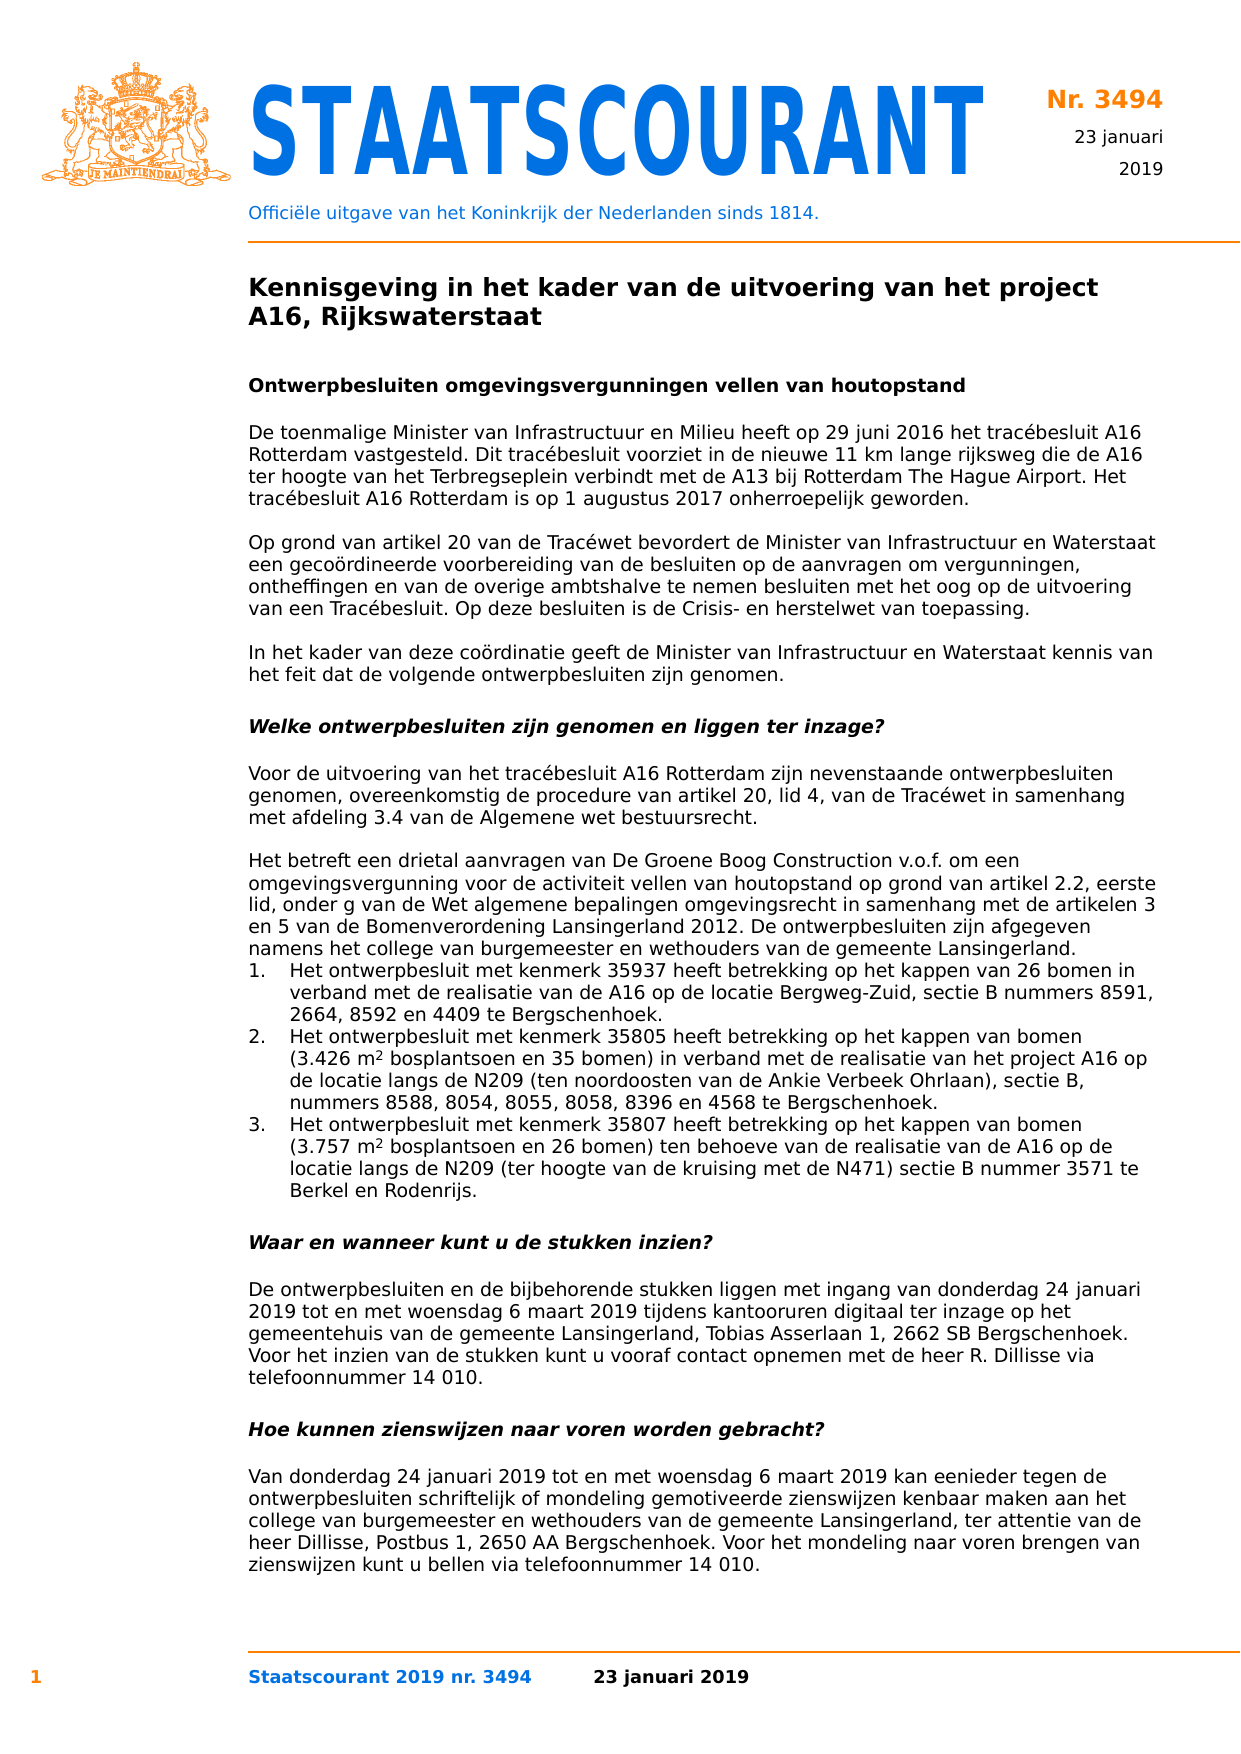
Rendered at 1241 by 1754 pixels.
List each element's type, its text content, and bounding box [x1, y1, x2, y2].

text 3. Het ontwerpbesluit met kenmerk 35807 heeft betrekking op het kappen van bomen (3.757 m2 bosplantsoen en 26 bomen) ten behoeve van de realisatie van de A16 op de locatie langs de N209 (ter hoogte van de kruising met de N471) sectie B nummer 3571 te Berkel en Rodenrijs. [248, 1114, 1163, 1202]
text Het betreft een drietal aanvragen van De Groene Boog Construction v.o.f. om een omgevingsvergunning voor de activiteit vellen van houtopstand op grond van artikel 2.2, eerste lid, onder g van de Wet algemene bepalingen omgevingsrecht in samenhang met de artikelen 3 en 5 van de Bomenverordening Lansingerland 2012. De ontwerpbesluiten zijn afgegeven namens het college van burgemeester en wethouders van de gemeente Lansingerland. [248, 850, 1163, 960]
table_cell 23 januari [998, 121, 1240, 153]
subtitle Ontwerpbesluiten omgevingsvergunningen vellen van houtopstand [248, 375, 1163, 397]
table_cell Officiële uitgave van het Koninkrijk der Nederlanden sinds 1814. [248, 203, 1240, 241]
text De toenmalige Minister van Infrastructuur en Milieu heeft op 29 juni 2016 het tracébesluit A16 Rotterdam vastgesteld. Dit tracébesluit voorziet in de nieuwe 11 km lange rijksweg die de A16 ter hoogte van het Terbregseplein verbindt met de A13 bij Rotterdam The Hague Airport. Het tracébesluit A16 Rotterdam is op 1 augustus 2017 onherroepelijk geworden. [248, 422, 1163, 510]
text De ontwerpbesluiten en de bijbehorende stukken liggen met ingang van donderdag 24 januari 2019 tot en met woensdag 6 maart 2019 tijdens kantooruren digitaal ter inzage op het gemeentehuis van de gemeente Lansingerland, Tobias Asserlaan 1, 2662 SB Bergschenhoek. Voor het inzien van de stukken kunt u vooraf contact opnemen met de heer R. Dillisse via telefoonnummer 14 010. [248, 1279, 1163, 1389]
table_header [25, 62, 248, 241]
text 2. Het ontwerpbesluit met kenmerk 35805 heeft betrekking op het kappen van bomen (3.426 m2 bosplantsoen en 35 bomen) in verband met de realisatie van het project A16 op de locatie langs de N209 (ten noordoosten van de Ankie Verbeek Ohrlaan), sectie B, nummers 8588, 8054, 8055, 8058, 8396 en 4568 te Bergschenhoek. [248, 1026, 1163, 1114]
subtitle Waar en wanneer kunt u de stukken inzien? [248, 1232, 1163, 1254]
text In het kader van deze coördinatie geeft de Minister van Infrastructuur en Waterstaat kennis van het feit dat de volgende ontwerpbesluiten zijn genomen. [248, 642, 1163, 686]
table_header STAATSCOURANT [248, 62, 998, 203]
picture [41, 62, 231, 186]
subtitle Hoe kunnen zienswijzen naar voren worden gebracht? [248, 1419, 1163, 1441]
table_header Nr. 3494 [998, 62, 1240, 121]
text Van donderdag 24 januari 2019 tot en met woensdag 6 maart 2019 kan eenieder tegen de ontwerpbesluiten schriftelijk of mondeling gemotiveerde zienswijzen kenbaar maken aan het college van burgemeester en wethouders van de gemeente Lansingerland, ter attentie van de heer Dillisse, Postbus 1, 2650 AA Bergschenhoek. Voor het mondeling naar voren brengen van zienswijzen kunt u bellen via telefoonnummer 14 010. [248, 1466, 1163, 1576]
text Voor de uitvoering van het tracébesluit A16 Rotterdam zijn nevenstaande ontwerpbesluiten genomen, overeenkomstig de procedure van artikel 20, lid 4, van de Tracéwet in samenhang met afdeling 3.4 van de Algemene wet bestuursrecht. [248, 763, 1163, 828]
text 1. Het ontwerpbesluit met kenmerk 35937 heeft betrekking op het kappen van 26 bomen in verband met de realisatie van de A16 op de locatie Bergweg-Zuid, sectie B nummers 8591, 2664, 8592 en 4409 te Bergschenhoek. [248, 960, 1163, 1026]
table_cell 2019 [998, 153, 1240, 203]
subtitle Welke ontwerpbesluiten zijn genomen en liggen ter inzage? [248, 716, 1163, 738]
subtitle Kennisgeving in het kader van de uitvoering van het project A16, Rijkswaterstaat [248, 273, 1163, 331]
text Op grond van artikel 20 van de Tracéwet bevordert de Minister van Infrastructuur en Waterstaat een gecoördineerde voorbereiding van de besluiten op de aanvragen om vergunningen, ontheffingen en van de overige ambtshalve te nemen besluiten met het oog op de uitvoering van een Tracébesluit. Op deze besluiten is de Crisis- en herstelwet van toepassing. [248, 532, 1163, 620]
